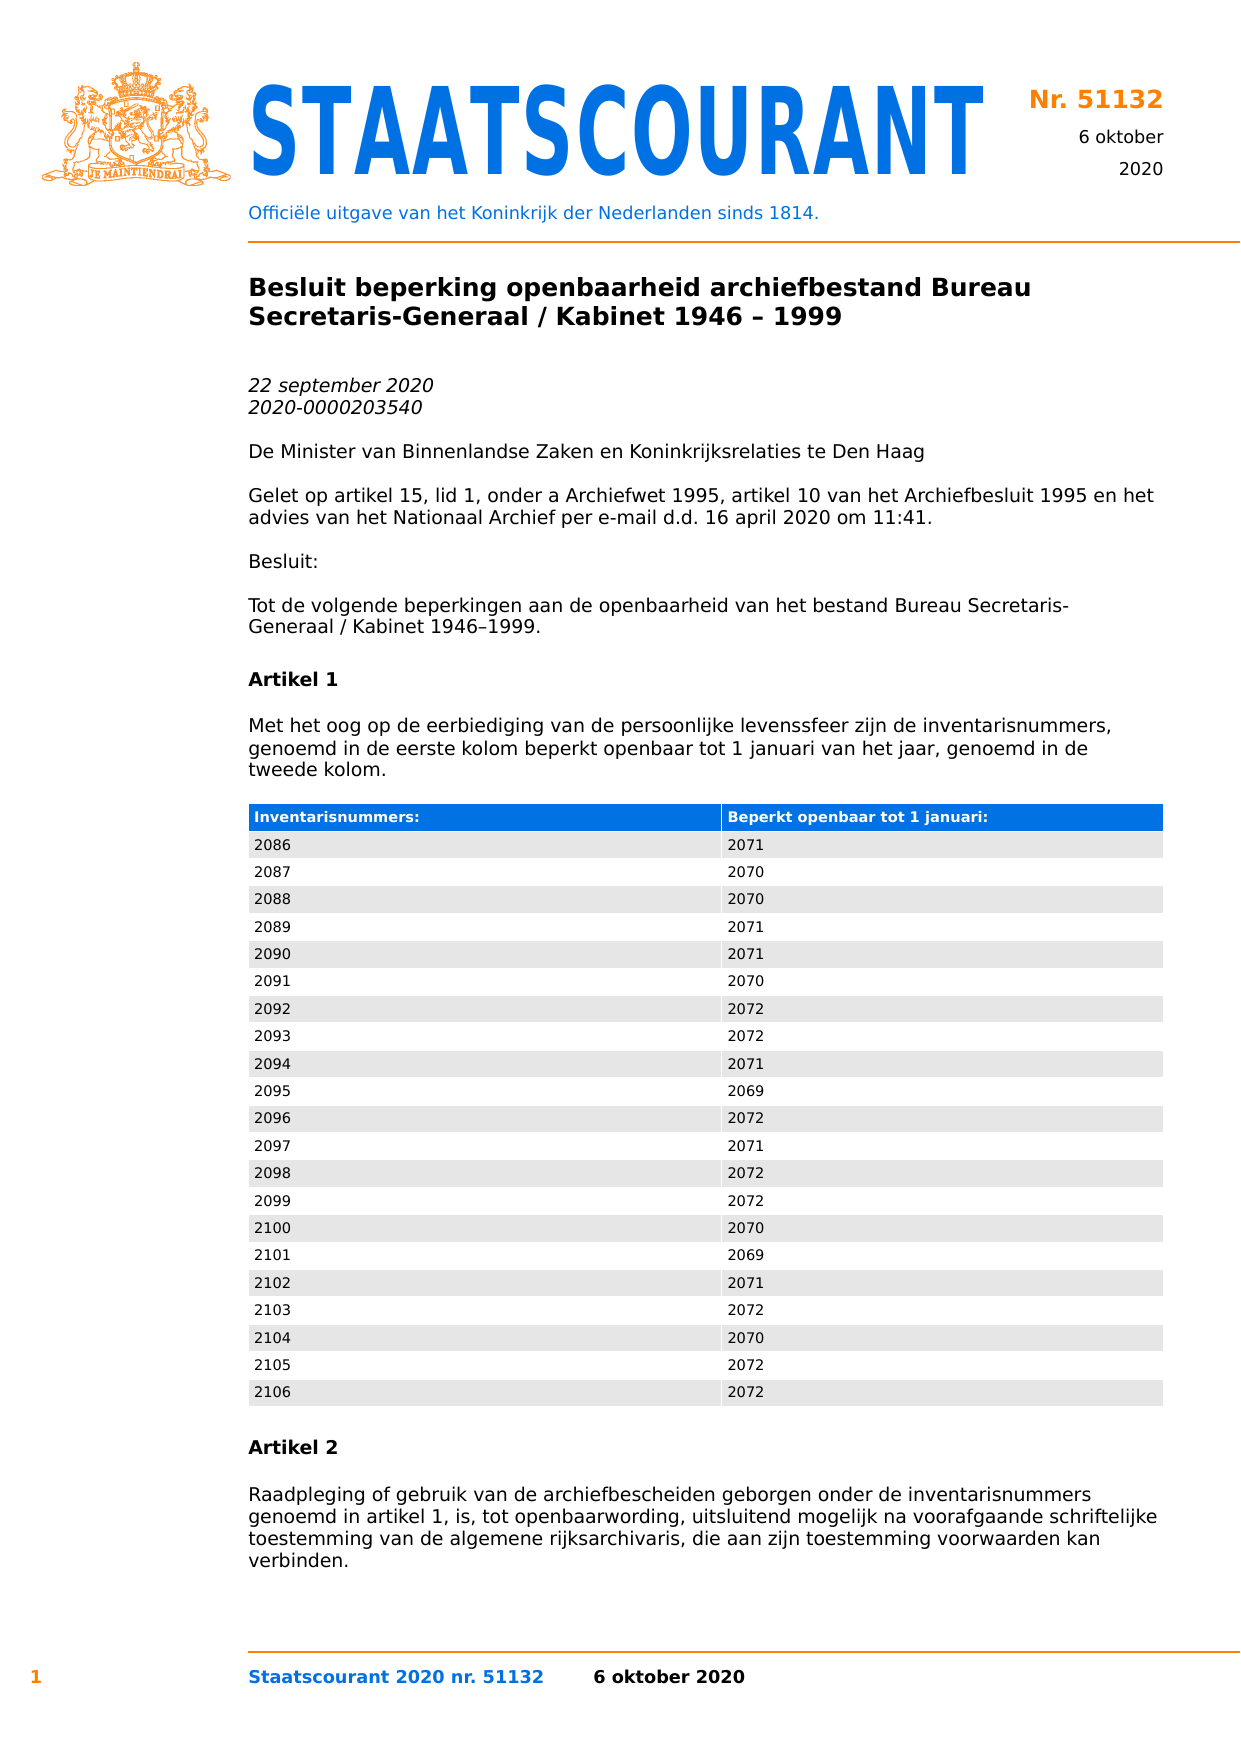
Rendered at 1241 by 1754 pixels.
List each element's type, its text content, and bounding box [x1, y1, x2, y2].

table_cell 2071 [722, 832, 1163, 858]
table_cell 2099 [249, 1188, 721, 1214]
table_cell 2070 [722, 1325, 1163, 1351]
table_cell 2071 [722, 1270, 1163, 1296]
text Raadpleging of gebruik van de archiefbescheiden geborgen onder de inventarisnummers genoemd in artikel 1, is, tot openbaarwording, uitsluitend mogelijk na voorafgaande schriftelijke toestemming van de algemene rijksarchivaris, die aan zijn toestemming voorwaarden kan verbinden. [248, 1484, 1163, 1572]
subtitle Artikel 1 [248, 668, 1163, 690]
subtitle Besluit beperking openbaarheid archiefbestand Bureau Secretaris-Generaal / Kabinet 1946 – 1999 [248, 273, 1163, 331]
picture [41, 62, 231, 186]
table_cell 2091 [249, 969, 721, 995]
table_cell 2101 [249, 1243, 721, 1269]
table_cell 2072 [722, 996, 1163, 1022]
text Tot de volgende beperkingen aan de openbaarheid van het bestand Bureau Secretaris-Generaal / Kabinet 1946–1999. [248, 594, 1163, 638]
text De Minister van Binnenlandse Zaken en Koninkrijksrelaties te Den Haag [248, 441, 1163, 463]
table_cell 2098 [249, 1160, 721, 1187]
table_cell 2092 [249, 996, 721, 1022]
table_cell 2102 [249, 1270, 721, 1296]
subtitle Artikel 2 [248, 1437, 1163, 1459]
table_cell 6 oktober [998, 121, 1240, 153]
table_header Nr. 51132 [998, 62, 1240, 121]
table_cell 2096 [249, 1106, 721, 1132]
table_cell 2071 [722, 1133, 1163, 1159]
text Besluit: [248, 551, 1163, 573]
table_header Inventarisnummers: [249, 804, 721, 831]
table_cell 2105 [249, 1352, 721, 1378]
text 2020-0000203540 [248, 397, 1163, 419]
table_cell 2097 [249, 1133, 721, 1159]
table_cell 2086 [249, 832, 721, 858]
text 22 september 2020 [248, 375, 1163, 397]
table_cell 2094 [249, 1051, 721, 1077]
table_header [25, 62, 248, 241]
table_cell 2070 [722, 969, 1163, 995]
table_cell 2071 [722, 914, 1163, 940]
table_cell 2072 [722, 1024, 1163, 1050]
table_cell 2072 [722, 1188, 1163, 1214]
text Met het oog op de eerbiediging van de persoonlijke levenssfeer zijn de inventarisnummers, genoemd in de eerste kolom beperkt openbaar tot 1 januari van het jaar, genoemd in de tweede kolom. [248, 715, 1163, 781]
table_cell 2100 [249, 1215, 721, 1242]
table_cell 2069 [722, 1243, 1163, 1269]
table_cell 2069 [722, 1078, 1163, 1104]
table_cell 2072 [722, 1298, 1163, 1324]
table_cell 2095 [249, 1078, 721, 1104]
table_cell Officiële uitgave van het Koninkrijk der Nederlanden sinds 1814. [248, 203, 1240, 241]
table_cell 2072 [722, 1106, 1163, 1132]
table_cell 2072 [722, 1160, 1163, 1187]
table_cell 2090 [249, 941, 721, 968]
table_cell 2072 [722, 1352, 1163, 1378]
table_cell 2071 [722, 1051, 1163, 1077]
table_cell 2087 [249, 859, 721, 885]
table_cell 2070 [722, 1215, 1163, 1242]
table_cell 2071 [722, 941, 1163, 968]
table_cell 2072 [722, 1380, 1163, 1406]
text Gelet op artikel 15, lid 1, onder a Archiefwet 1995, artikel 10 van het Archiefbesluit 1995 en het advies van het Nationaal Archief per e-mail d.d. 16 april 2020 om 11:41. [248, 485, 1163, 529]
table_cell 2093 [249, 1024, 721, 1050]
table_cell 2088 [249, 886, 721, 913]
table_cell 2104 [249, 1325, 721, 1351]
table_cell 2103 [249, 1298, 721, 1324]
table_cell 2070 [722, 859, 1163, 885]
table_cell 2089 [249, 914, 721, 940]
table_cell 2106 [249, 1380, 721, 1406]
table_header Beperkt openbaar tot 1 januari: [722, 804, 1163, 831]
table_cell 2020 [998, 153, 1240, 203]
table_header STAATSCOURANT [248, 62, 998, 203]
table_cell 2070 [722, 886, 1163, 913]
